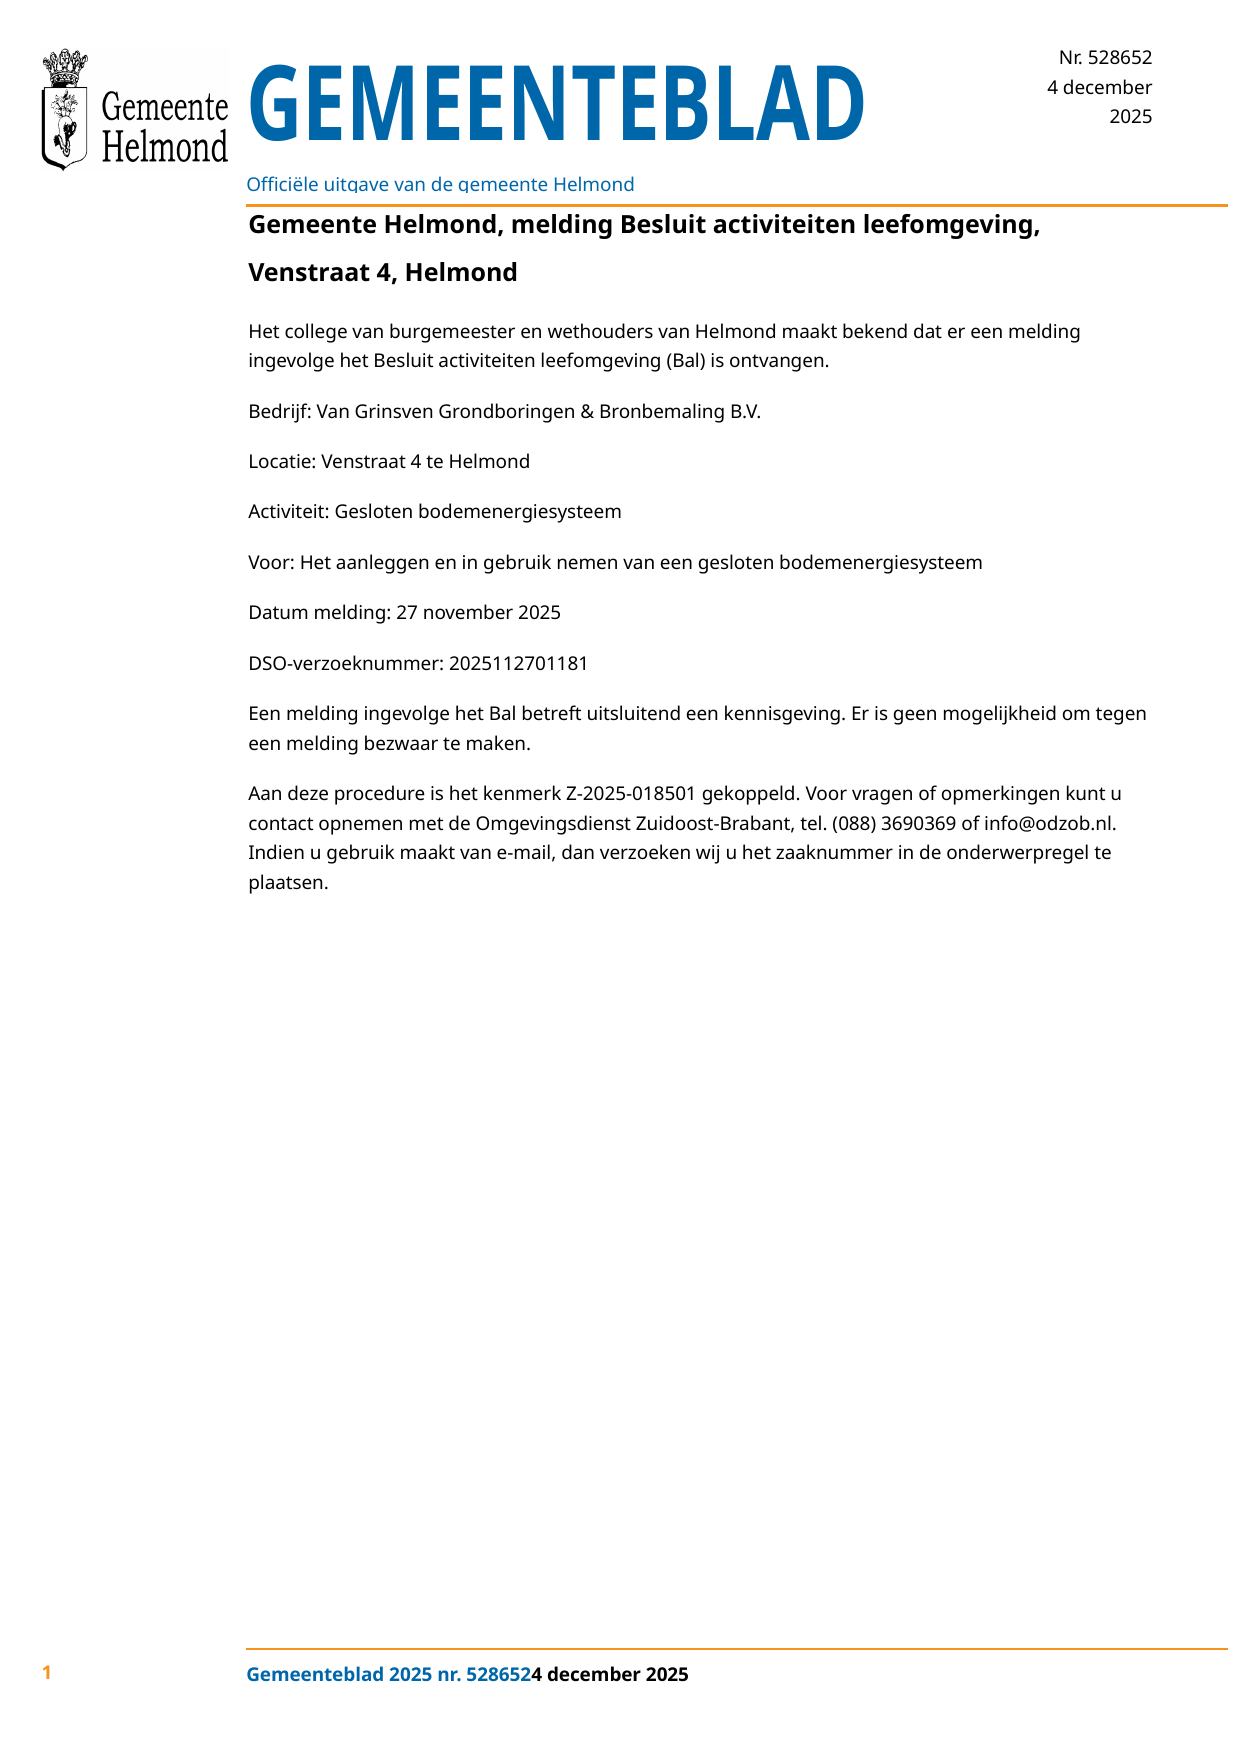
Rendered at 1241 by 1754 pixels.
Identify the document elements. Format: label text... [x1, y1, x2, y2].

picture [41, 47, 231, 172]
text Locatie: Venstraat 4 te Helmond [248, 448, 1152, 474]
text Activiteit: Gesloten bodemenergiesysteem [248, 499, 1152, 524]
text Bedrijf: Van Grinsven Grondboringen & Bronbemaling B.V. [248, 398, 1152, 424]
text Datum melding: 27 november 2025 [248, 599, 1152, 625]
text Gemeente Helmond, melding Besluit activiteiten leefomgeving, Venstraat 4, Helmond [248, 207, 1152, 288]
text Aan deze procedure is het kenmerk Z-2025-018501 gekoppeld. Voor vragen of opmerkingen kunt u contact opnemen met de Omgevingsdienst Zuidoost-Brabant, tel. (088) 3690369 of info@odzob.nl. Indien u gebruik maakt van e-mail, dan verzoeken wij u het zaaknummer in de onderwerpregel te plaatsen. [248, 780, 1152, 895]
text Voor: Het aanleggen en in gebruik nemen van een gesloten bodemenergiesysteem [248, 549, 1152, 575]
text Een melding ingevolge het Bal betreft uitsluitend een kennisgeving. Er is geen mogelijkheid om tegen een melding bezwaar te maken. [248, 700, 1152, 756]
text DSO-verzoeknummer: 2025112701181 [248, 650, 1152, 676]
text Het college van burgemeester en wethouders van Helmond maakt bekend dat er een melding ingevolge het Besluit activiteiten leefomgeving (Bal) is ontvangen. [248, 318, 1152, 373]
